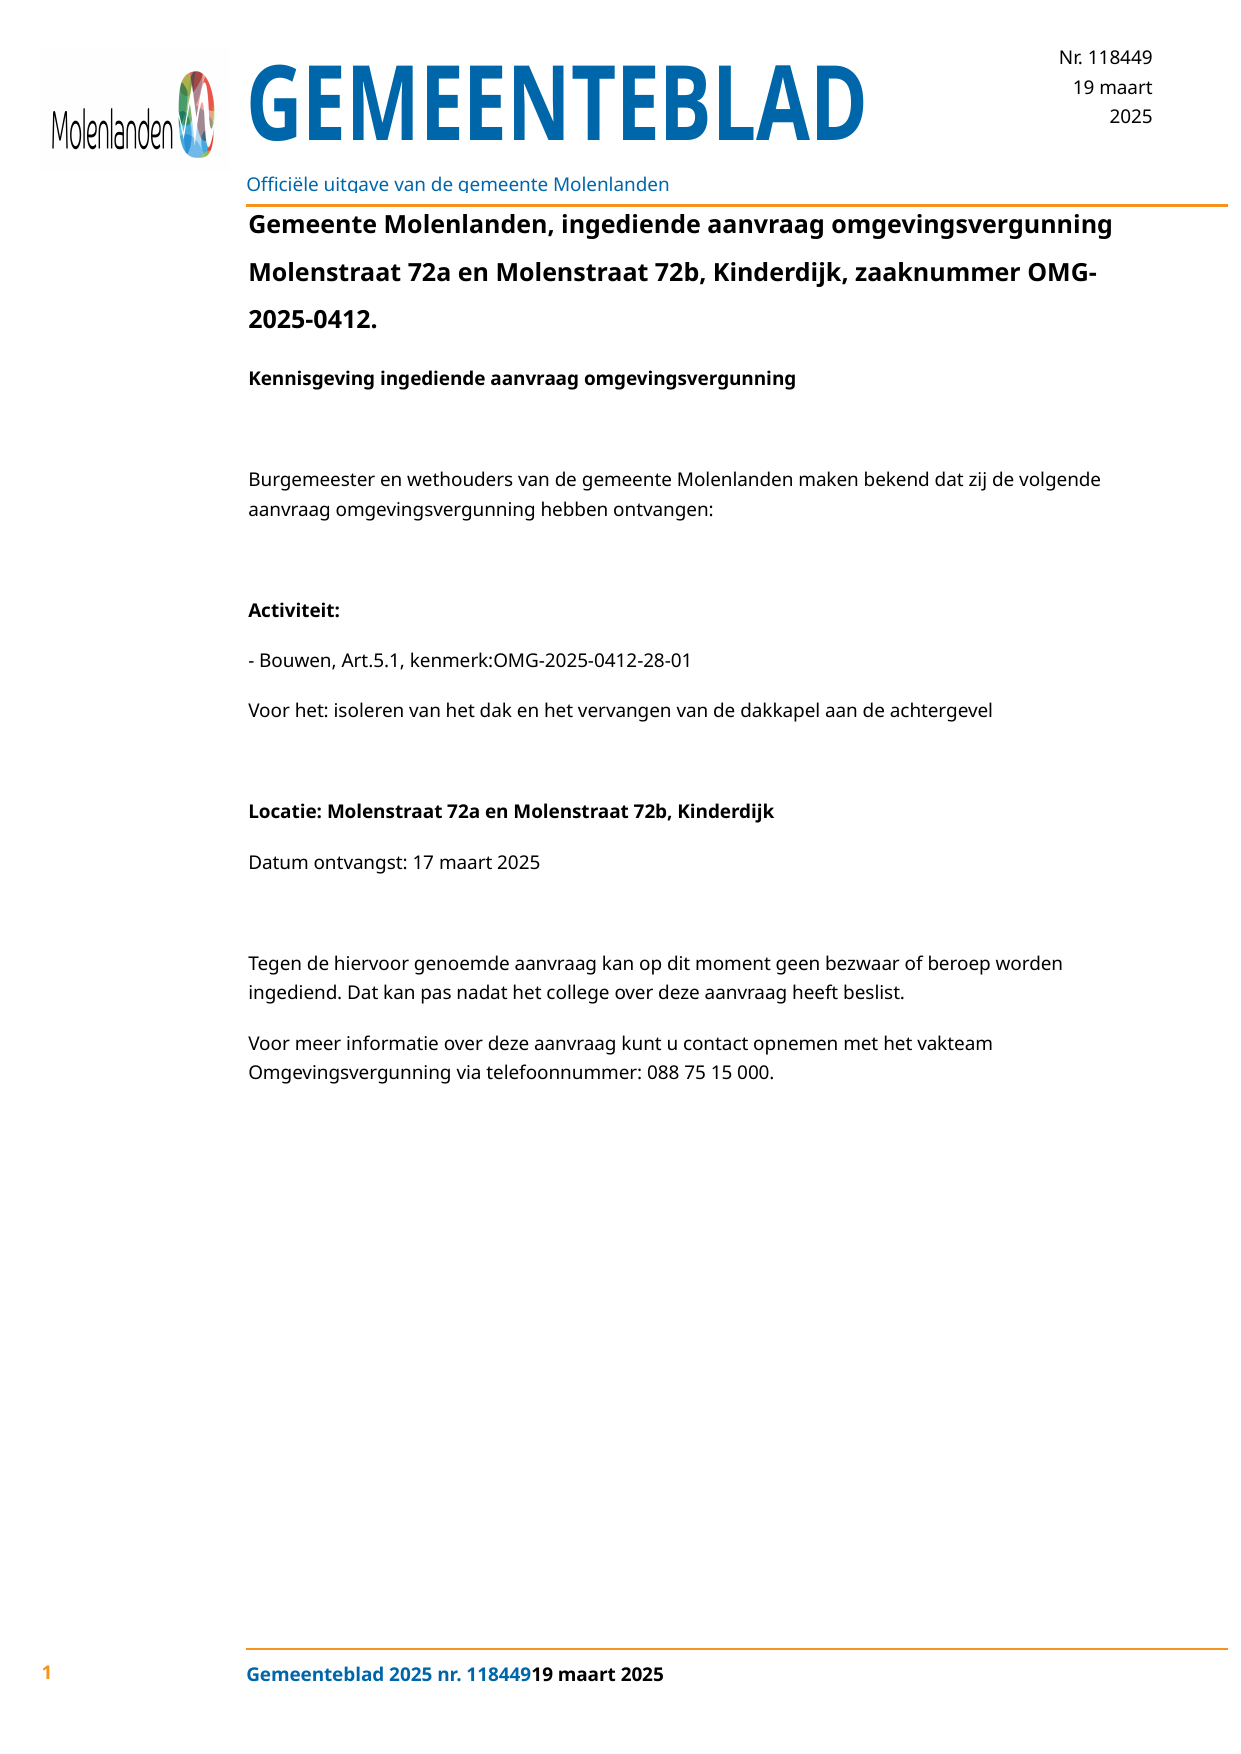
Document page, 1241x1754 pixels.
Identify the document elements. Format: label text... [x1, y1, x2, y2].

picture [41, 47, 231, 172]
text Kennisgeving ingediende aanvraag omgevingsvergunning [248, 366, 1152, 391]
text - Bouwen, Art.5.1, kenmerk:OMG-2025-0412-28-01 [248, 647, 1152, 673]
text Burgemeester en wethouders van de gemeente Molenlanden maken bekend dat zij de volgende aanvraag omgevingsvergunning hebben ontvangen: [248, 466, 1152, 522]
text Activiteit: [248, 597, 1152, 622]
text Voor meer informatie over deze aanvraag kunt u contact opnemen met het vakteam Omgevingsvergunning via telefoonnummer: 088 75 15 000. [248, 1030, 1152, 1085]
text Voor het: isoleren van het dak en het vervangen van de dakkapel aan de achtergevel [248, 698, 1152, 723]
text Gemeente Molenlanden, ingediende aanvraag omgevingsvergunning Molenstraat 72a en Molenstraat 72b, Kinderdijk, zaaknummer OMG-2025-0412. [248, 207, 1152, 336]
text Locatie: Molenstraat 72a en Molenstraat 72b, Kinderdijk [248, 798, 1152, 824]
text Datum ontvangst: 17 maart 2025 [248, 849, 1152, 874]
text Tegen de hiervoor genoemde aanvraag kan op dit moment geen bezwaar of beroep worden ingediend. Dat kan pas nadat het college over deze aanvraag heeft beslist. [248, 950, 1152, 1005]
